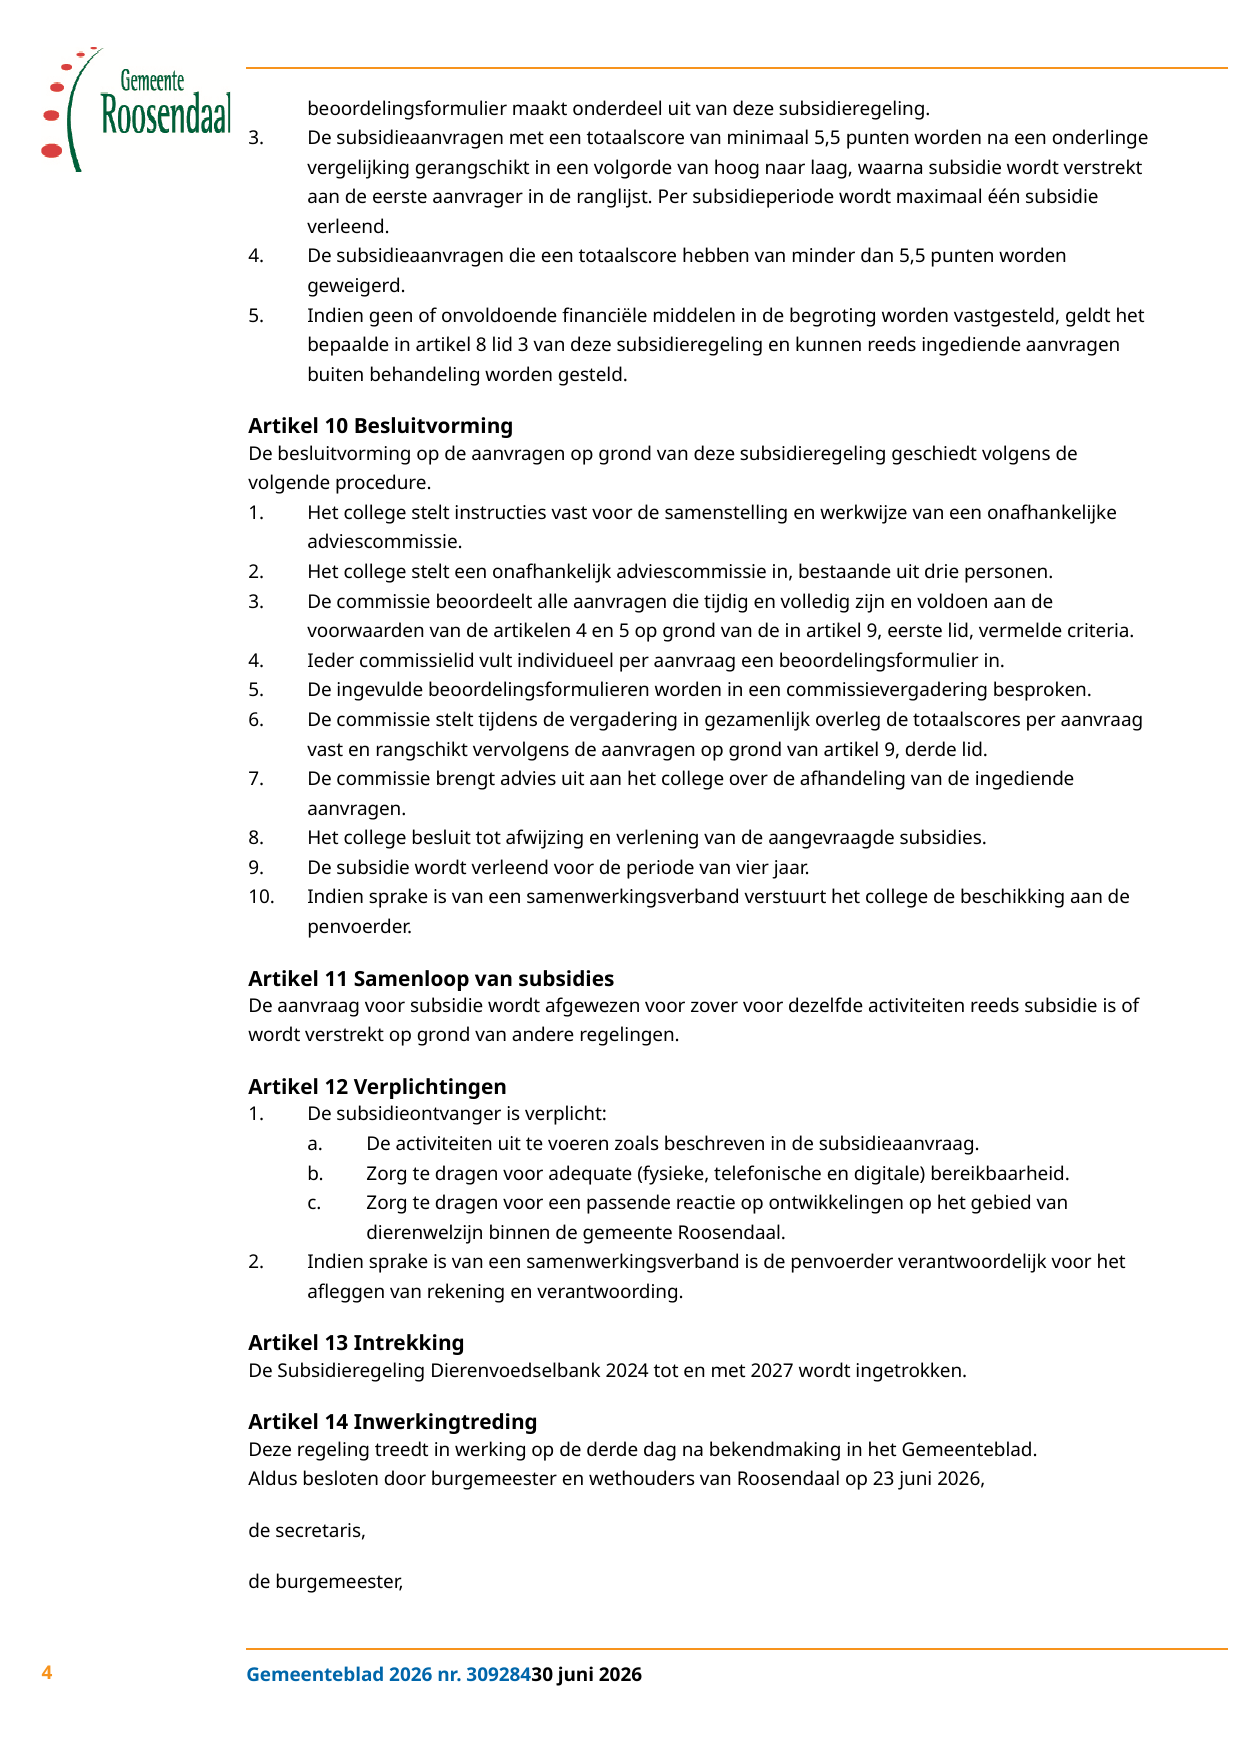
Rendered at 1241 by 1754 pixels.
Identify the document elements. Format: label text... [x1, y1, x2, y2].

text Artikel 12 Verplichtingen [248, 1072, 1152, 1101]
text Artikel 13 Intrekking [248, 1328, 1152, 1357]
list Zorg te dragen voor adequate (fysieke, telefonische en digitale) bereikbaarheid. [307, 1160, 1152, 1185]
list De subsidieontvanger is verplicht: [248, 1101, 1152, 1126]
picture [41, 47, 231, 172]
list Zorg te dragen voor een passende reactie op ontwikkelingen op het gebied van dierenwelzijn binnen de gemeente Roosendaal. [307, 1189, 1152, 1244]
text De Subsidieregeling Dierenvoedselbank 2024 tot en met 2027 wordt ingetrokken. [248, 1357, 1152, 1383]
text de burgemeester, [248, 1568, 1152, 1594]
text Artikel 14 Inwerkingtreding [248, 1407, 1152, 1436]
list Indien sprake is van een samenwerkingsverband is de penvoerder verantwoordelijk voor het afleggen van rekening en verantwoording. [248, 1248, 1152, 1304]
list Het college stelt instructies vast voor de samenstelling en werkwijze van een onafhankelijke adviescommissie. [248, 499, 1152, 554]
text Deze regeling treedt in werking op de derde dag na bekendmaking in het Gemeenteblad. [248, 1436, 1152, 1461]
list De ingevulde beoordelingsformulieren worden in een commissievergadering besproken. [248, 677, 1152, 702]
list De commissie beoordeelt alle aanvragen die tijdig en volledig zijn en voldoen aan de voorwaarden van de artikelen 4 en 5 op grond van de in artikel 9, eerste lid, vermelde criteria. [248, 588, 1152, 643]
list De commissie brengt advies uit aan het college over de afhandeling van de ingediende aanvragen. [248, 765, 1152, 821]
list Ieder commissielid vult individueel per aanvraag een beoordelingsformulier in. [248, 647, 1152, 673]
list beoordelingsformulier maakt onderdeel uit van deze subsidieregeling. [248, 95, 1152, 121]
list De activiteiten uit te voeren zoals beschreven in de subsidieaanvraag. [307, 1130, 1152, 1156]
list Indien geen of onvoldoende financiële middelen in de begroting worden vastgesteld, geldt het bepaalde in artikel 8 lid 3 van deze subsidieregeling en kunnen reeds ingediende aanvragen buiten behandeling worden gesteld. [248, 302, 1152, 387]
text Artikel 11 Samenloop van subsidies [248, 964, 1152, 992]
list De subsidie wordt verleend voor de periode van vier jaar. [248, 854, 1152, 880]
list Indien sprake is van een samenwerkingsverband verstuurt het college de beschikking aan de penvoerder. [248, 884, 1152, 939]
list De subsidieaanvragen die een totaalscore hebben van minder dan 5,5 punten worden geweigerd. [248, 243, 1152, 298]
text De aanvraag voor subsidie wordt afgewezen voor zover voor dezelfde activiteiten reeds subsidie is of wordt verstrekt op grond van andere regelingen. [248, 992, 1152, 1047]
text de secretaris, [248, 1517, 1152, 1542]
list Het college stelt een onafhankelijk adviescommissie in, bestaande uit drie personen. [248, 558, 1152, 584]
text Artikel 10 Besluitvorming [248, 411, 1152, 440]
list De commissie stelt tijdens de vergadering in gezamenlijk overleg de totaalscores per aanvraag vast en rangschikt vervolgens de aanvragen op grond van artikel 9, derde lid. [248, 706, 1152, 761]
text Aldus besloten door burgemeester en wethouders van Roosendaal op 23 juni 2026, [248, 1465, 1152, 1491]
list De subsidieaanvragen met een totaalscore van minimaal 5,5 punten worden na een onderlinge vergelijking gerangschikt in een volgorde van hoog naar laag, waarna subsidie wordt verstrekt aan de eerste aanvrager in de ranglijst. Per subsidieperiode wordt maximaal één subsidie verleend. [248, 124, 1152, 239]
list Het college besluit tot afwijzing en verlening van de aangevraagde subsidies. [248, 824, 1152, 850]
text De besluitvorming op de aanvragen op grond van deze subsidieregeling geschiedt volgens de volgende procedure. [248, 440, 1152, 495]
